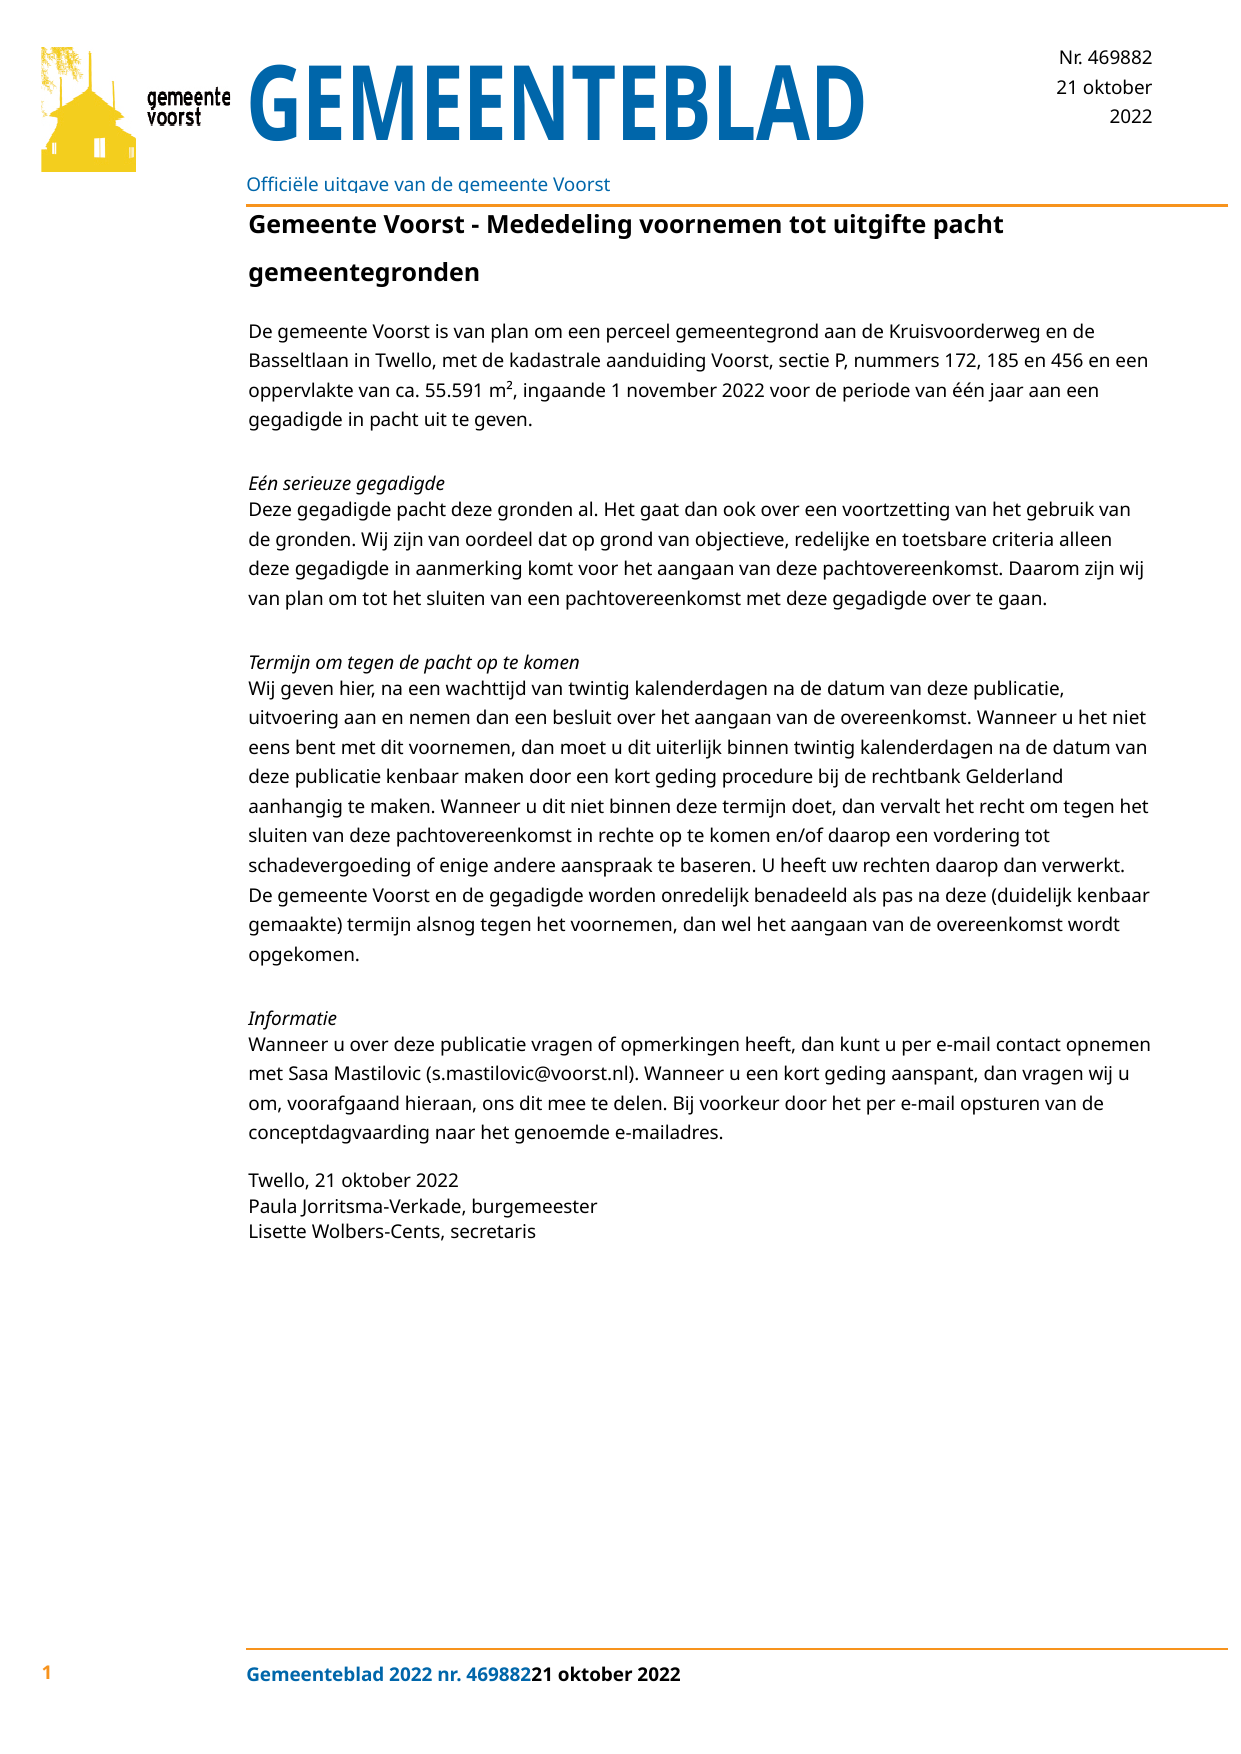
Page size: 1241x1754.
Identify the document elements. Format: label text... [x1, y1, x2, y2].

text Gemeente Voorst - Mededeling voornemen tot uitgifte pacht gemeentegronden [248, 207, 1152, 288]
text De gemeente Voorst is van plan om een perceel gemeentegrond aan de Kruisvoorderweg en de Basseltlaan in Twello, met de kadastrale aanduiding Voorst, sectie P, nummers 172, 185 en 456 en een oppervlakte van ca. 55.591 m², ingaande 1 november 2022 voor de periode van één jaar aan een gegadigde in pacht uit te geven. [248, 318, 1152, 432]
text Eén serieuze gegadigde [248, 471, 1152, 496]
picture [41, 47, 231, 172]
text Informatie [248, 1005, 1152, 1031]
text Twello, 21 oktober 2022 [248, 1167, 1152, 1193]
text Paula Jorritsma-Verkade, burgemeester [248, 1193, 1152, 1219]
text Deze gegadigde pacht deze gronden al. Het gaat dan ook over een voortzetting van het gebruik van de gronden. Wij zijn van oordeel dat op grond van objectieve, redelijke en toetsbare criteria alleen deze gegadigde in aanmerking komt voor het aangaan van deze pachtovereenkomst. Daarom zijn wij van plan om tot het sluiten van een pachtovereenkomst met deze gegadigde over te gaan. [248, 496, 1152, 611]
text Wij geven hier, na een wachttijd van twintig kalenderdagen na de datum van deze publicatie, uitvoering aan en nemen dan een besluit over het aangaan van de overeenkomst. Wanneer u het niet eens bent met dit voornemen, dan moet u dit uiterlijk binnen twintig kalenderdagen na de datum van deze publicatie kenbaar maken door een kort geding procedure bij de rechtbank Gelderland aanhangig te maken. Wanneer u dit niet binnen deze termijn doet, dan vervalt het recht om tegen het sluiten van deze pachtovereenkomst in rechte op te komen en/of daarop een vordering tot schadevergoeding of enige andere aanspraak te baseren. U heeft uw rechten daarop dan verwerkt. De gemeente Voorst en de gegadigde worden onredelijk benadeeld als pas na deze (duidelijk kenbaar gemaakte) termijn alsnog tegen het voornemen, dan wel het aangaan van de overeenkomst wordt opgekomen. [248, 675, 1152, 967]
text Lisette Wolbers-Cents, secretaris [248, 1219, 1152, 1244]
text Wanneer u over deze publicatie vragen of opmerkingen heeft, dan kunt u per e-mail contact opnemen met Sasa Mastilovic (s.mastilovic@voorst.nl). Wanneer u een kort geding aanspant, dan vragen wij u om, voorafgaand hieraan, ons dit mee te delen. Bij voorkeur door het per e-mail opsturen van de conceptdagvaarding naar het genoemde e-mailadres. [248, 1031, 1152, 1145]
text Termijn om tegen de pacht op te komen [248, 649, 1152, 675]
